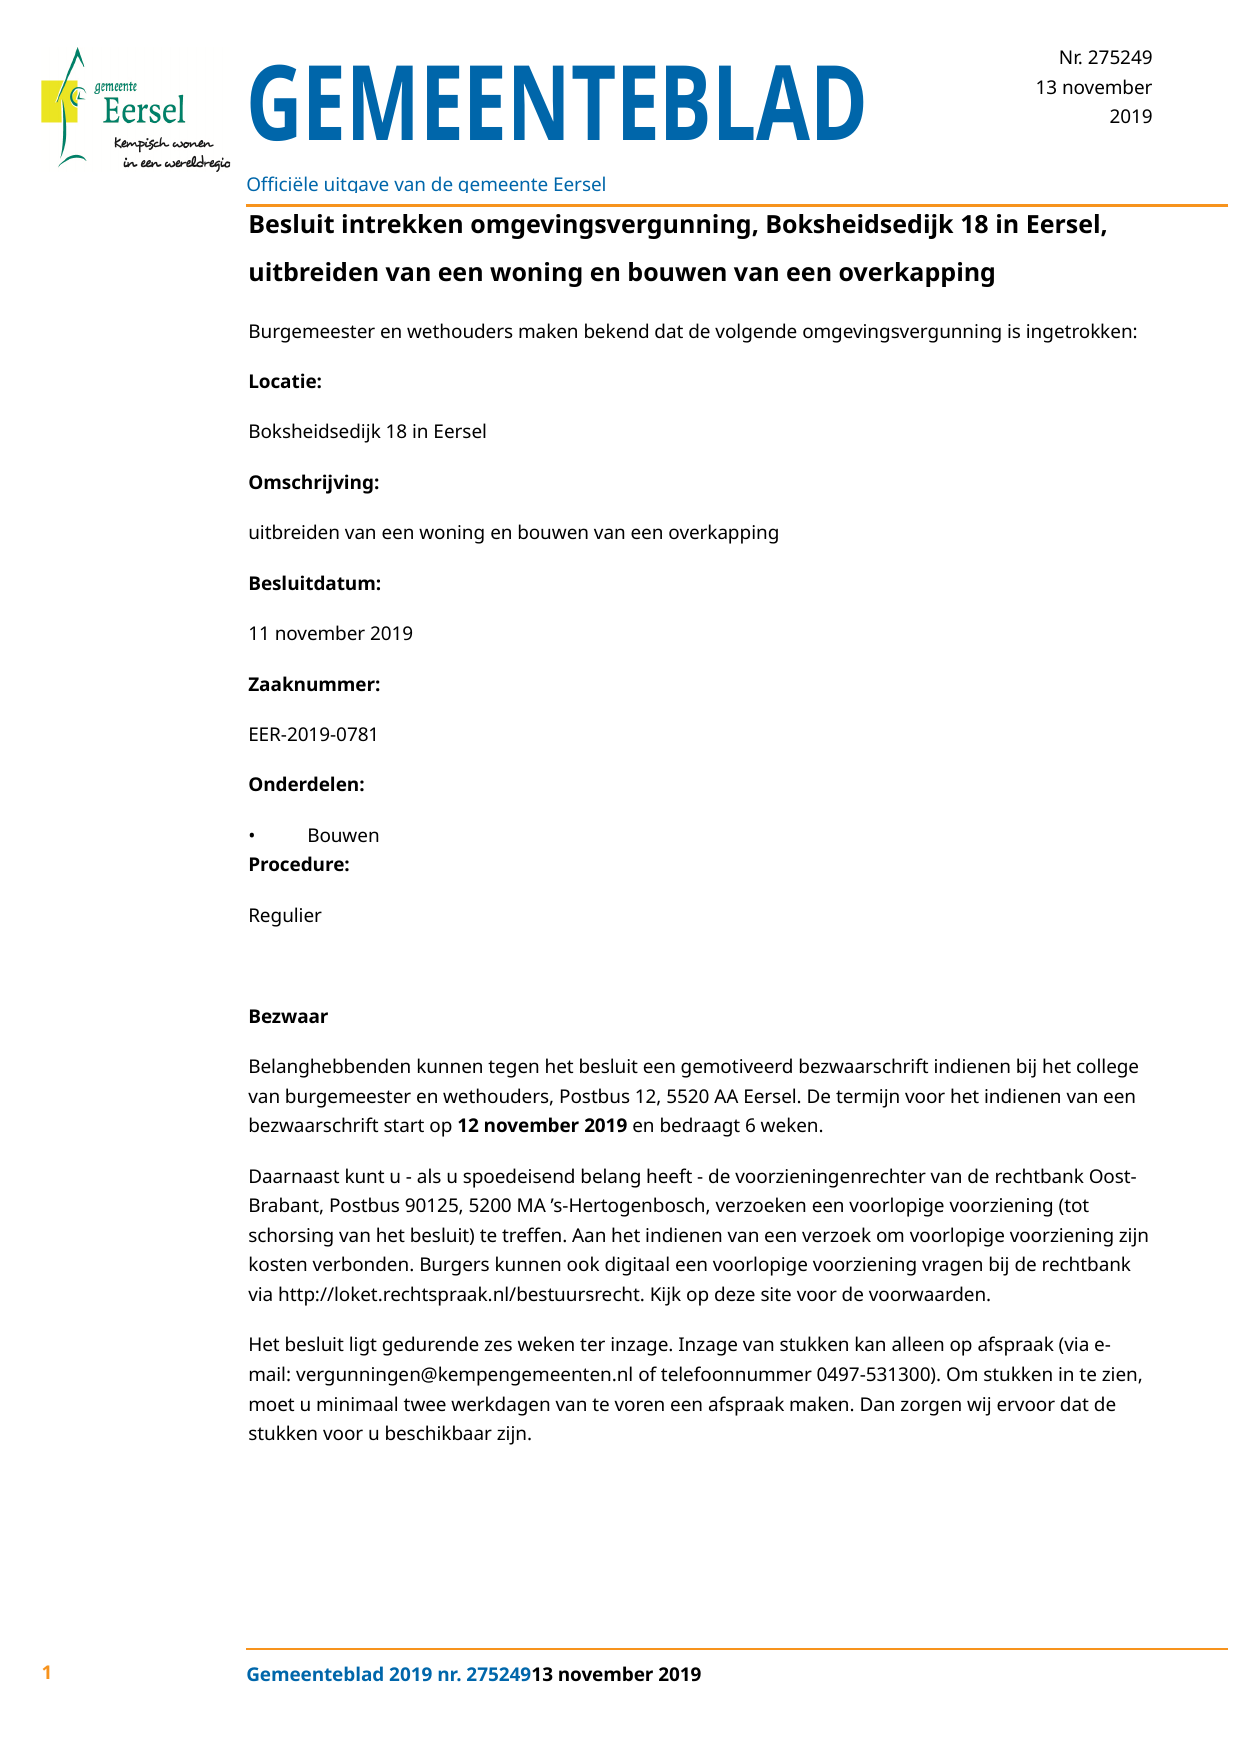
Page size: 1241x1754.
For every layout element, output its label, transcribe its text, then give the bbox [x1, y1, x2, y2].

text Daarnaast kunt u - als u spoedeisend belang heeft - de voorzieningenrechter van de rechtbank Oost-Brabant, Postbus 90125, 5200 MA ’s-Hertogenbosch, verzoeken een voorlopige voorziening (tot schorsing van het besluit) te treffen. Aan het indienen van een verzoek om voorlopige voorziening zijn kosten verbonden. Burgers kunnen ook digitaal een voorlopige voorziening vragen bij de rechtbank via http://loket.rechtspraak.nl/bestuursrecht. Kijk op deze site voor de voorwaarden. [248, 1163, 1152, 1307]
text 11 november 2019 [248, 620, 1152, 646]
text Omschrijving: [248, 469, 1152, 495]
text Procedure: [248, 852, 1152, 877]
text Locatie: [248, 368, 1152, 394]
text Regulier [248, 902, 1152, 928]
text EER-2019-0781 [248, 721, 1152, 747]
text Boksheidsedijk 18 in Eersel [248, 419, 1152, 444]
text uitbreiden van een woning en bouwen van een overkapping [248, 519, 1152, 545]
text Besluit intrekken omgevingsvergunning, Boksheidsedijk 18 in Eersel, uitbreiden van een woning en bouwen van een overkapping [248, 207, 1152, 288]
text Besluitdatum: [248, 570, 1152, 596]
text Onderdelen: [248, 772, 1152, 797]
text Burgemeester en wethouders maken bekend dat de volgende omgevingsvergunning is ingetrokken: [248, 318, 1152, 344]
text Belanghebbenden kunnen tegen het besluit een gemotiveerd bezwaarschrift indienen bij het college van burgemeester en wethouders, Postbus 12, 5520 AA Eersel. De termijn voor het indienen van een bezwaarschrift start op 12 november 2019 en bedraagt 6 weken. [248, 1053, 1152, 1138]
list Bouwen [248, 822, 1152, 848]
picture [41, 47, 231, 172]
text Zaaknummer: [248, 671, 1152, 697]
text Bezwaar [248, 1003, 1152, 1029]
text Het besluit ligt gedurende zes weken ter inzage. Inzage van stukken kan alleen op afspraak (via e-mail: vergunningen@kempengemeenten.nl of telefoonnummer 0497-531300). Om stukken in te zien, moet u minimaal twee werkdagen van te voren een afspraak maken. Dan zorgen wij ervoor dat de stukken voor u beschikbaar zijn. [248, 1332, 1152, 1446]
